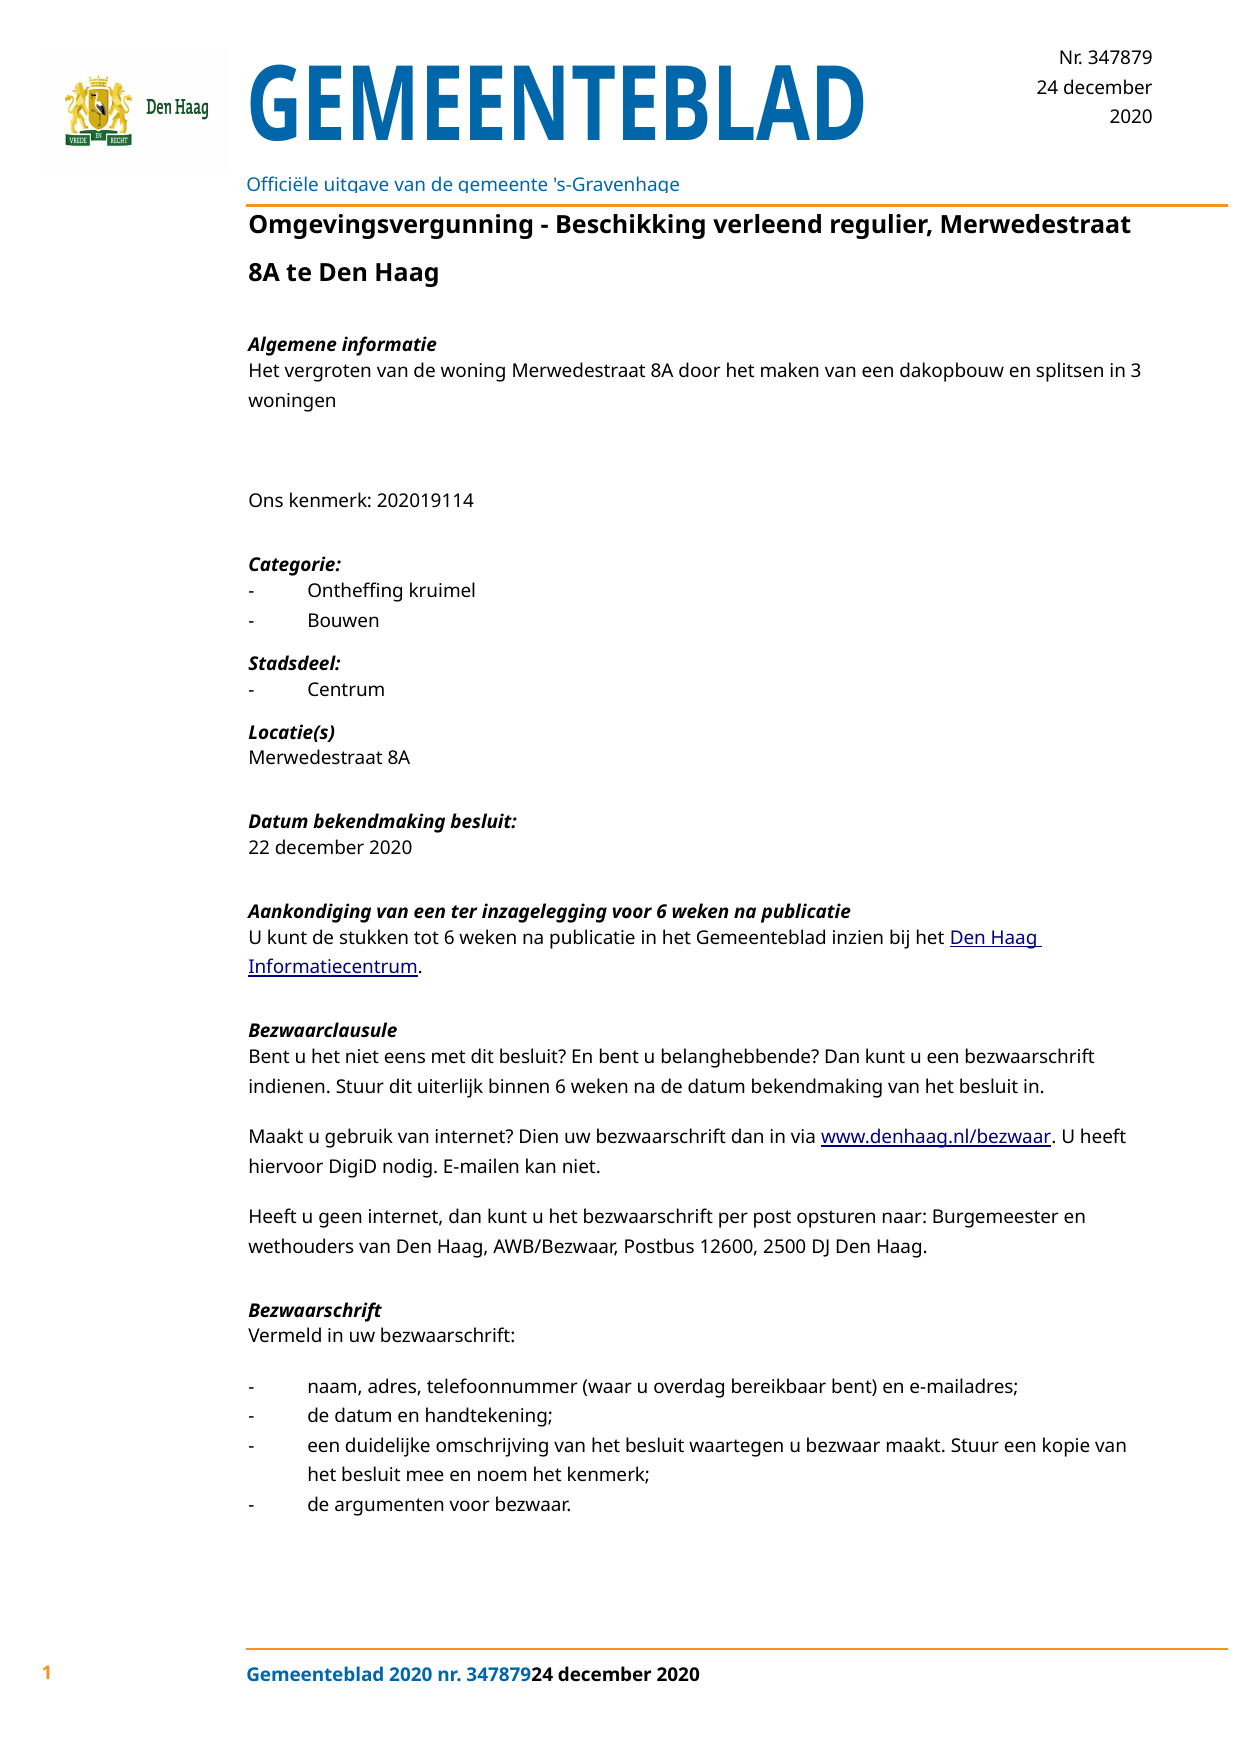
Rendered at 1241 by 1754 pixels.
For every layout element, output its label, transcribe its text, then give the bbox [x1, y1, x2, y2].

list Bouwen [248, 607, 1152, 633]
text Ons kenmerk: 202019114 [248, 488, 1152, 513]
text Bezwaarclausule [248, 1017, 1152, 1043]
list een duidelijke omschrijving van het besluit waartegen u bezwaar maakt. Stuur een kopie van het besluit mee en noem het kenmerk; [248, 1432, 1152, 1487]
text U kunt de stukken tot 6 weken na publicatie in het Gemeenteblad inzien bij het Den Haag Informatiecentrum. [248, 924, 1152, 979]
text 22 december 2020 [248, 834, 1152, 860]
list de argumenten voor bezwaar. [248, 1491, 1152, 1517]
text Datum bekendmaking besluit: [248, 808, 1152, 834]
list Centrum [248, 676, 1152, 701]
text Het vergroten van de woning Merwedestraat 8A door het maken van een dakopbouw en splitsen in 3 woningen [248, 357, 1152, 412]
text Vermeld in uw bezwaarschrift: [248, 1322, 1152, 1348]
text Algemene informatie [248, 331, 1152, 357]
text Maakt u gebruik van internet? Dien uw bezwaarschrift dan in via www.denhaag.nl/bezwaar. U heeft hiervoor DigiD nodig. E-mailen kan niet. [248, 1123, 1152, 1178]
list de datum en handtekening; [248, 1402, 1152, 1428]
text Stadsdeel: [248, 650, 1152, 676]
text Heeft u geen internet, dan kunt u het bezwaarschrift per post opsturen naar: Burgemeester en wethouders van Den Haag, AWB/Bezwaar, Postbus 12600, 2500 DJ Den Haag. [248, 1203, 1152, 1258]
text Aankondiging van een ter inzagelegging voor 6 weken na publicatie [248, 898, 1152, 924]
text Locatie(s) [248, 719, 1152, 744]
text Categorie: [248, 552, 1152, 577]
list naam, adres, telefoonnummer (waar u overdag bereikbaar bent) en e-mailadres; [248, 1373, 1152, 1399]
picture [41, 47, 231, 172]
text Bent u het niet eens met dit besluit? En bent u belanghebbende? Dan kunt u een bezwaarschrift indienen. Stuur dit uiterlijk binnen 6 weken na de datum bekendmaking van het besluit in. [248, 1043, 1152, 1098]
text Bezwaarschrift [248, 1297, 1152, 1322]
text Omgevingsvergunning - Beschikking verleend regulier, Merwedestraat 8A te Den Haag [248, 207, 1152, 288]
list Ontheffing kruimel [248, 577, 1152, 603]
text Merwedestraat 8A [248, 744, 1152, 770]
